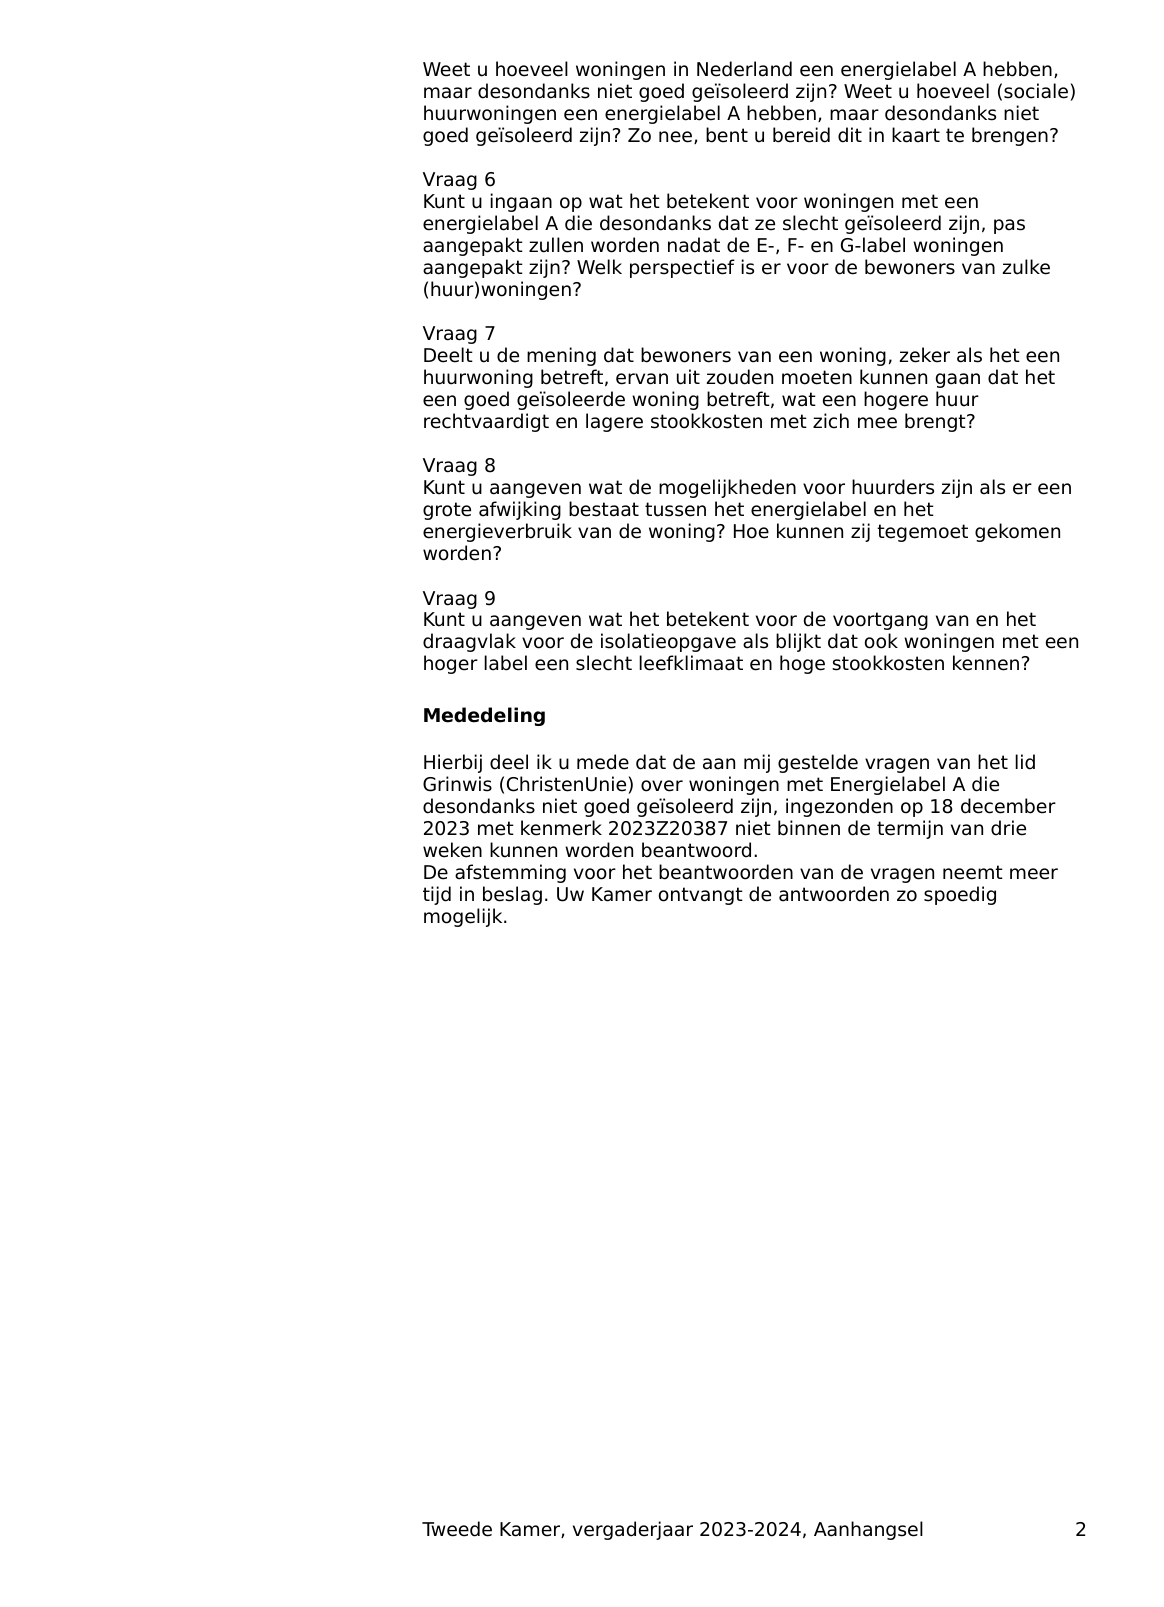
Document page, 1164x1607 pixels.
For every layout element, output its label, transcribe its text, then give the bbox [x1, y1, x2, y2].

text Kunt u aangeven wat de mogelijkheden voor huurders zijn als er een grote afwijking bestaat tussen het energielabel en het energieverbruik van de woning? Hoe kunnen zij tegemoet gekomen worden? [422, 477, 1087, 565]
text De afstemming voor het beantwoorden van de vragen neemt meer tijd in beslag. Uw Kamer ontvangt de antwoorden zo spoedig mogelijk. [422, 862, 1087, 928]
text Weet u hoeveel woningen in Nederland een energielabel A hebben, maar desondanks niet goed geïsoleerd zijn? Weet u hoeveel (sociale) huurwoningen een energielabel A hebben, maar desondanks niet goed geïsoleerd zijn? Zo nee, bent u bereid dit in kaart te brengen? [422, 59, 1087, 147]
text Vraag 9 [422, 587, 1087, 609]
text Vraag 7 [422, 323, 1087, 345]
text Kunt u aangeven wat het betekent voor de voortgang van en het draagvlak voor de isolatieopgave als blijkt dat ook woningen met een hoger label een slecht leefklimaat en hoge stookkosten kennen? [422, 609, 1087, 675]
text Hierbij deel ik u mede dat de aan mij gestelde vragen van het lid Grinwis (ChristenUnie) over woningen met Energielabel A die desondanks niet goed geïsoleerd zijn, ingezonden op 18 december 2023 met kenmerk 2023Z20387 niet binnen de termijn van drie weken kunnen worden beantwoord. [422, 752, 1087, 862]
text Kunt u ingaan op wat het betekent voor woningen met een energielabel A die desondanks dat ze slecht geïsoleerd zijn, pas aangepakt zullen worden nadat de E-, F- en G-label woningen aangepakt zijn? Welk perspectief is er voor de bewoners van zulke (huur)woningen? [422, 191, 1087, 301]
text Vraag 8 [422, 455, 1087, 477]
subtitle Mededeling [422, 705, 1087, 727]
text Vraag 6 [422, 169, 1087, 191]
text Deelt u de mening dat bewoners van een woning, zeker als het een huurwoning betreft, ervan uit zouden moeten kunnen gaan dat het een goed geïsoleerde woning betreft, wat een hogere huur rechtvaardigt en lagere stookkosten met zich mee brengt? [422, 345, 1087, 433]
